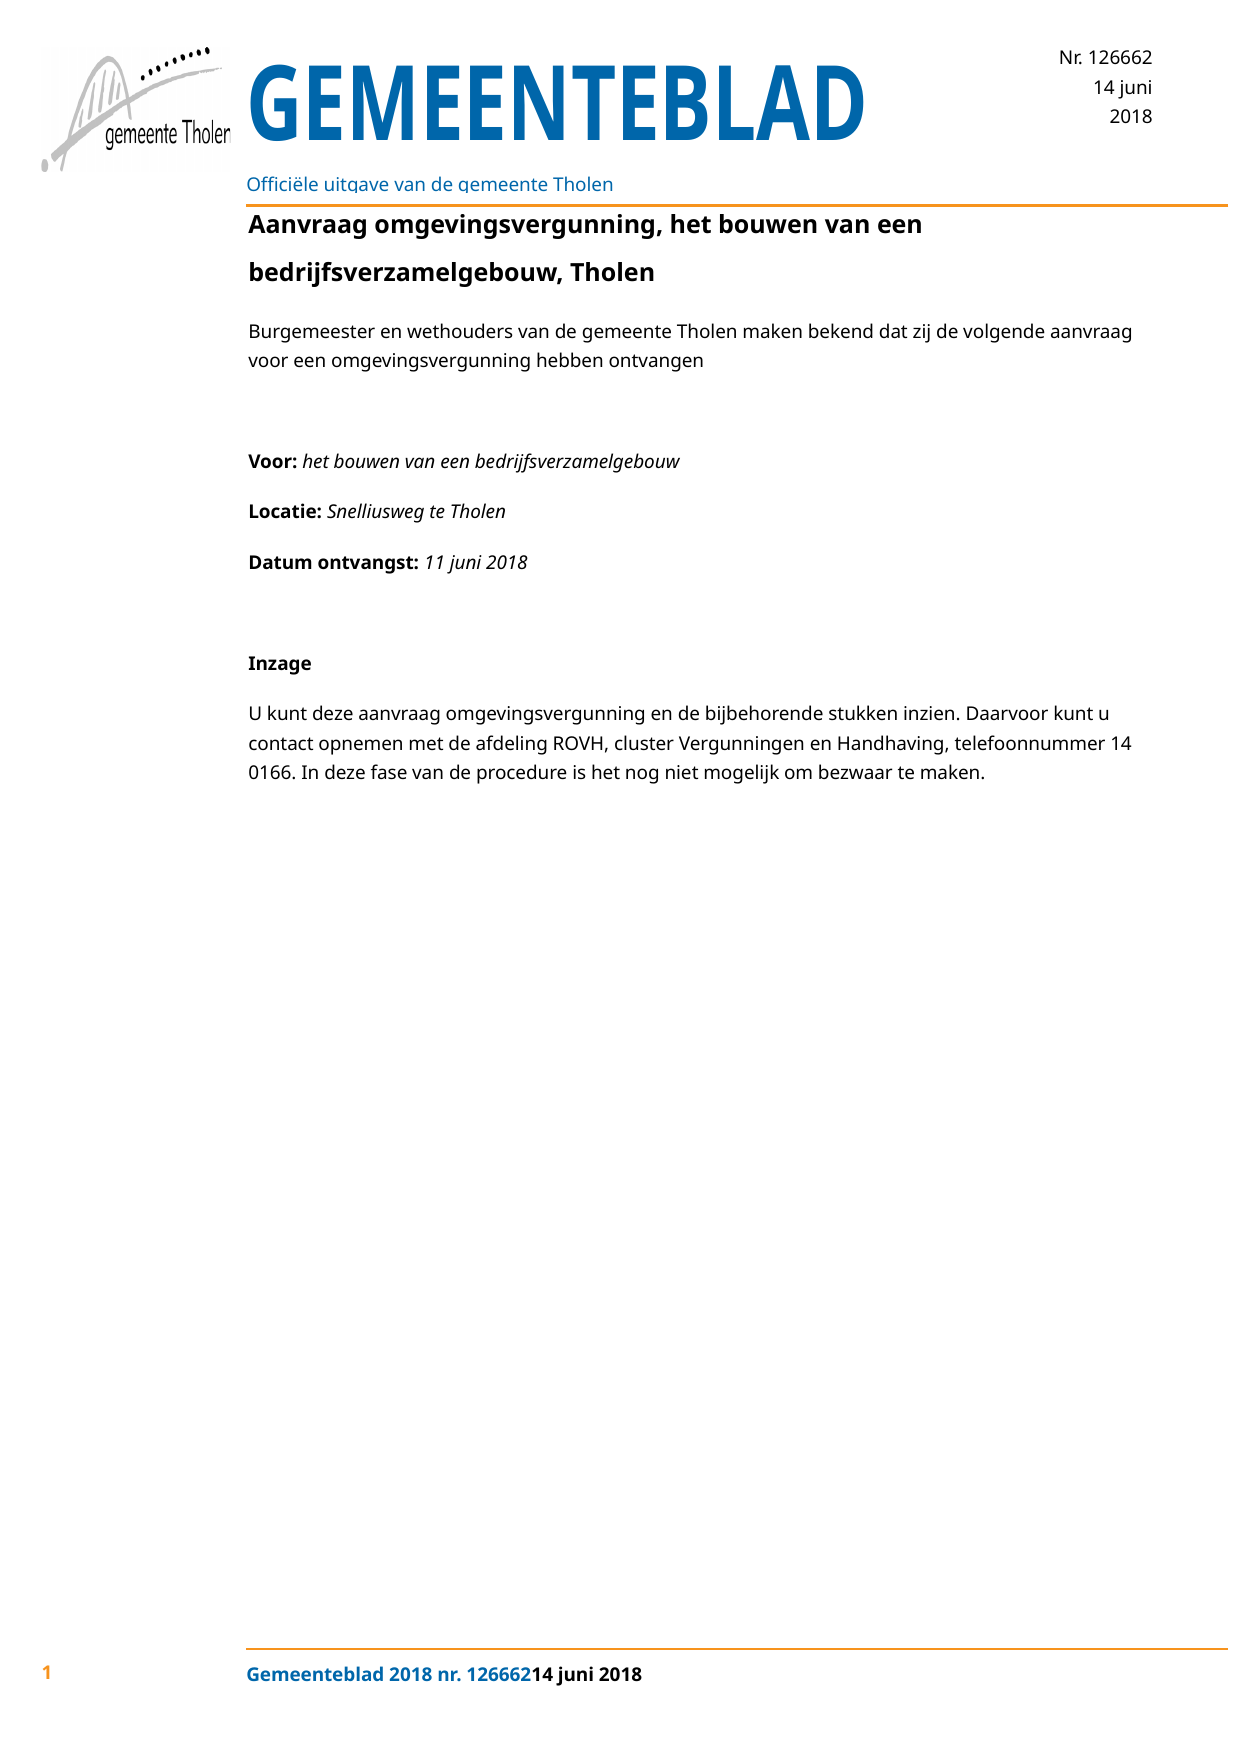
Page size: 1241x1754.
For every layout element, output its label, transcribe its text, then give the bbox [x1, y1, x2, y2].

text Voor: het bouwen van een bedrijfsverzamelgebouw [248, 448, 1152, 474]
text Inzage [248, 650, 1152, 676]
text Burgemeester en wethouders van de gemeente Tholen maken bekend dat zij de volgende aanvraag voor een omgevingsvergunning hebben ontvangen [248, 318, 1152, 373]
text U kunt deze aanvraag omgevingsvergunning en de bijbehorende stukken inzien. Daarvoor kunt u contact opnemen met de afdeling ROVH, cluster Vergunningen en Handhaving, telefoonnummer 14 0166. In deze fase van de procedure is het nog niet mogelijk om bezwaar te maken. [248, 700, 1152, 785]
text Datum ontvangst: 11 juni 2018 [248, 549, 1152, 575]
text Aanvraag omgevingsvergunning, het bouwen van een bedrijfsverzamelgebouw, Tholen [248, 207, 1152, 288]
picture [41, 47, 231, 172]
text Locatie: Snelliusweg te Tholen [248, 499, 1152, 524]
